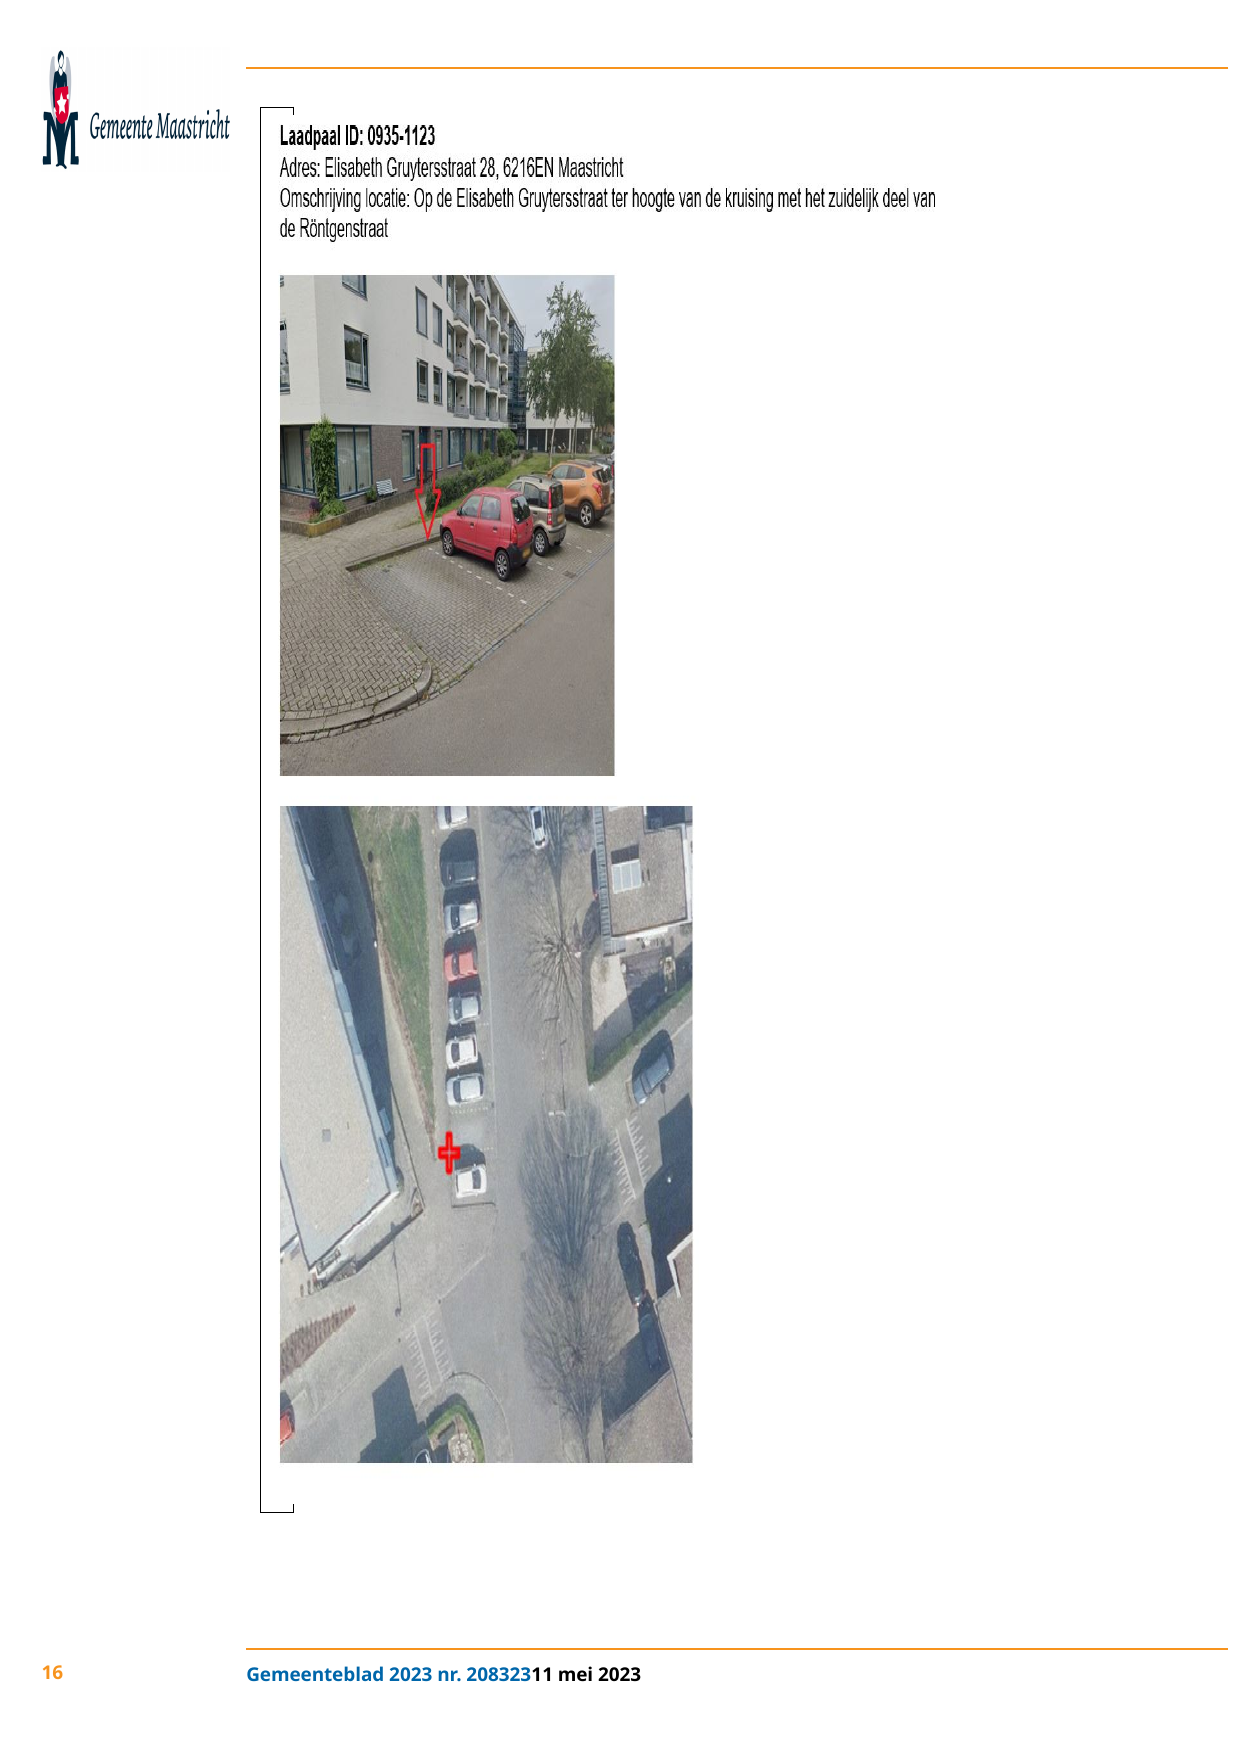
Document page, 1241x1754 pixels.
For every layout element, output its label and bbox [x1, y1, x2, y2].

picture [41, 47, 231, 172]
picture [268, 115, 943, 1504]
